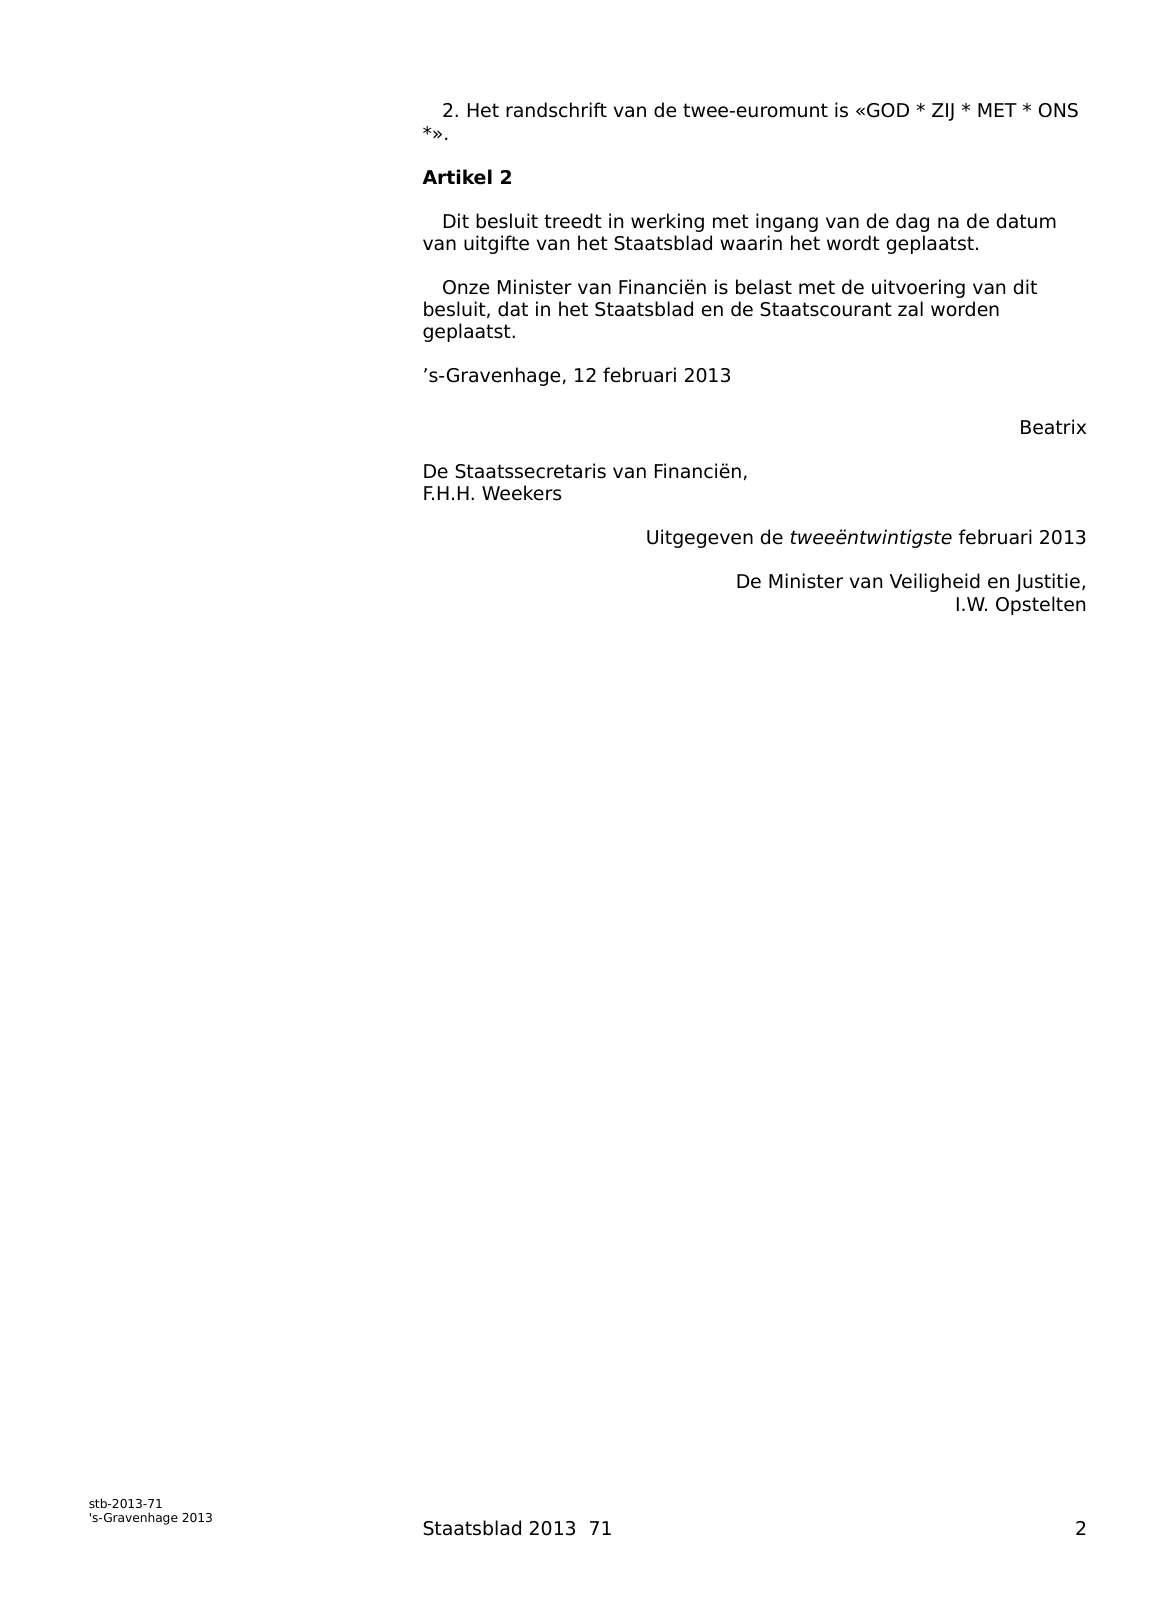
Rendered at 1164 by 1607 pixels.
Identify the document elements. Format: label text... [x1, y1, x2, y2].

text Onze Minister van Financiën is belast met de uitvoering van dit besluit, dat in het Staatsblad en de Staatscourant zal worden geplaatst. [422, 277, 1087, 343]
subtitle Artikel 2 [422, 167, 1087, 188]
text De Minister van Veiligheid en Justitie, I.W. Opstelten [422, 571, 1087, 615]
text Uitgegeven de tweeëntwintigste februari 2013 [422, 527, 1087, 549]
text De Staatssecretaris van Financiën, F.H.H. Weekers [422, 461, 1087, 505]
text ’s-Gravenhage, 12 februari 2013 [422, 365, 1087, 387]
text 2. Het randschrift van de twee-euromunt is «GOD * ZIJ * MET * ONS *». [422, 100, 1087, 144]
text 's-Gravenhage 2013 [88, 1511, 323, 1525]
text Beatrix [422, 417, 1087, 439]
text Dit besluit treedt in werking met ingang van de dag na de datum van uitgifte van het Staatsblad waarin het wordt geplaatst. [422, 211, 1087, 255]
text stb-2013-71 [88, 1497, 323, 1511]
